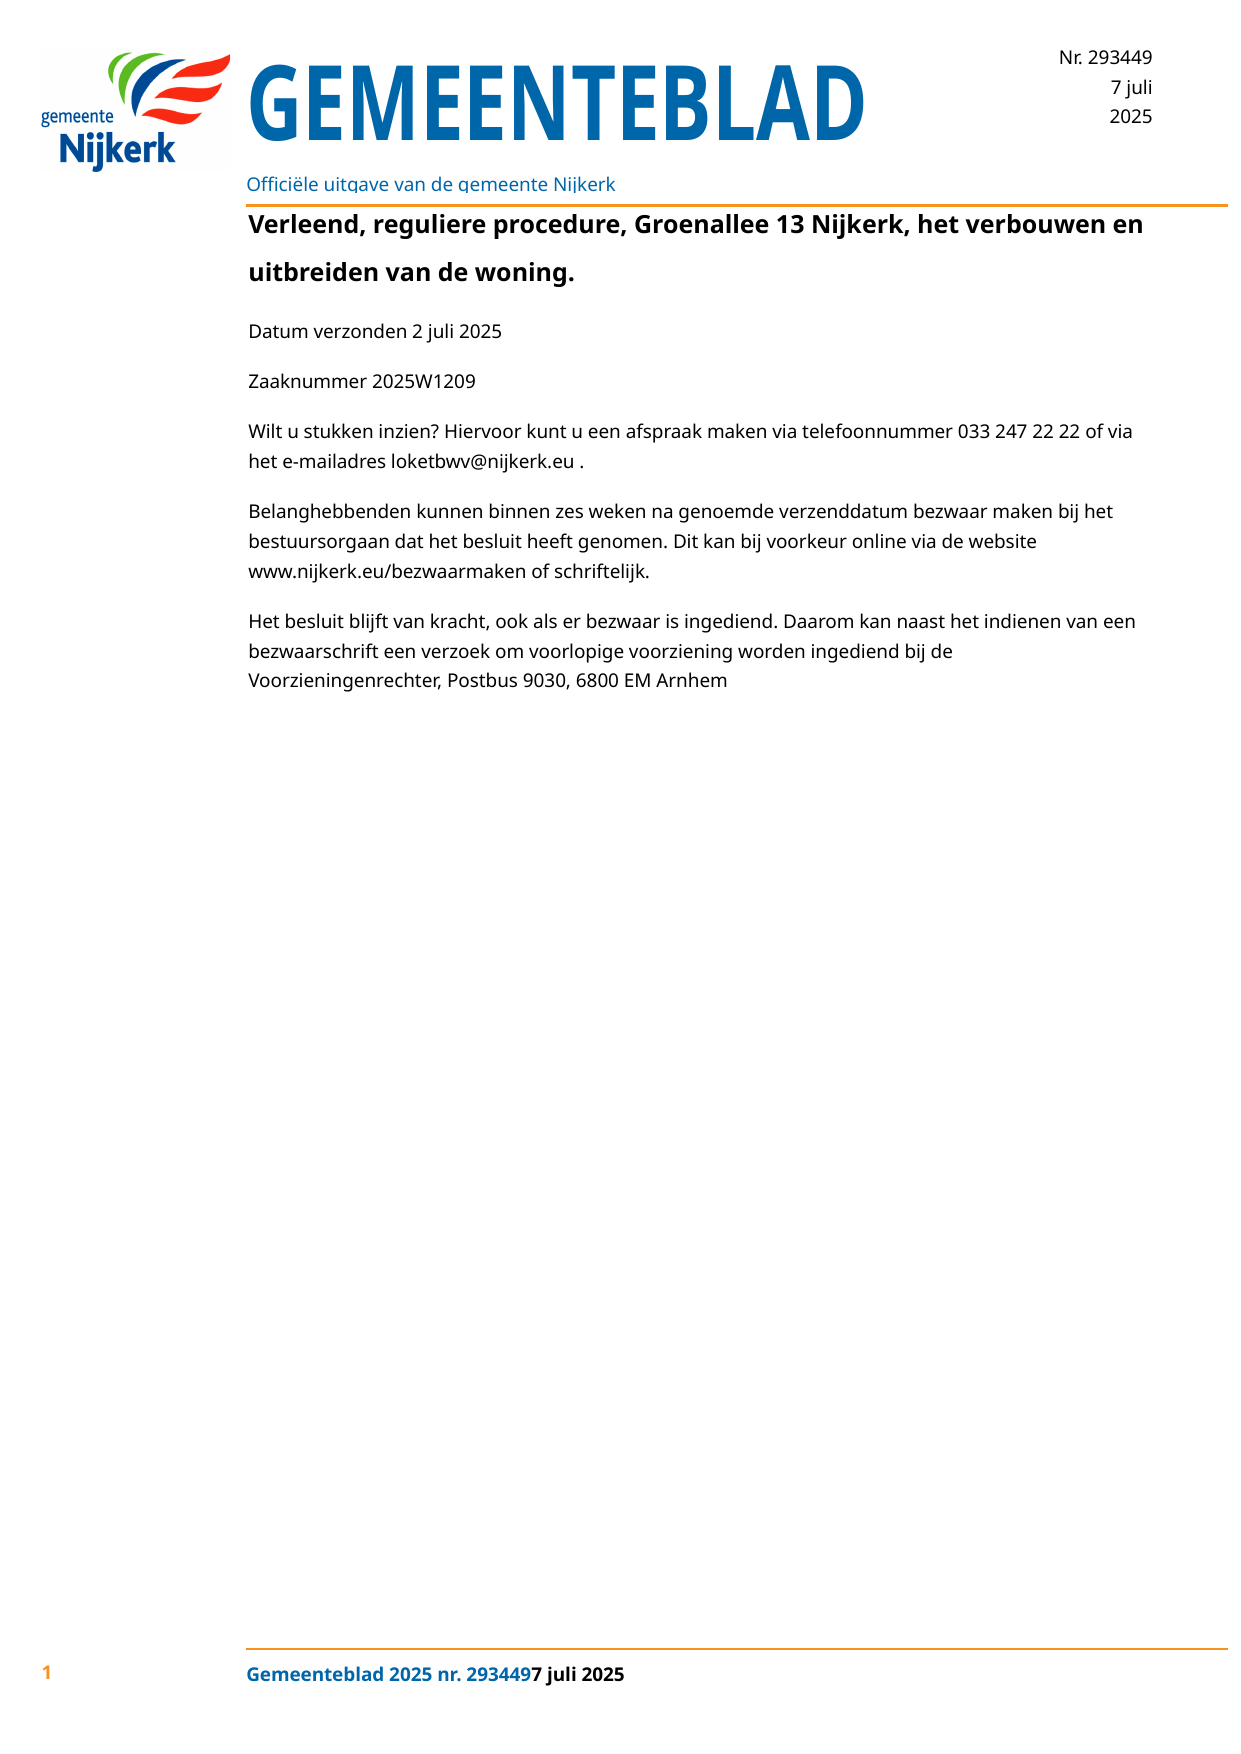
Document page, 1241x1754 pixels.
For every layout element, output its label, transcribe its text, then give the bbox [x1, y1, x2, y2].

text Belanghebbenden kunnen binnen zes weken na genoemde verzenddatum bezwaar maken bij het bestuursorgaan dat het besluit heeft genomen. Dit kan bij voorkeur online via de website www.nijkerk.eu/bezwaarmaken of schriftelijk. [248, 499, 1152, 584]
picture [41, 47, 231, 172]
text Het besluit blijft van kracht, ook als er bezwaar is ingediend. Daarom kan naast het indienen van een bezwaarschrift een verzoek om voorlopige voorziening worden ingediend bij de Voorzieningenrechter, Postbus 9030, 6800 EM Arnhem [248, 608, 1152, 693]
text Verleend, reguliere procedure, Groenallee 13 Nijkerk, het verbouwen en uitbreiden van de woning. [248, 207, 1152, 288]
text Wilt u stukken inzien? Hiervoor kunt u een afspraak maken via telefoonnummer 033 247 22 22 of via het e-mailadres loketbwv@nijkerk.eu . [248, 419, 1152, 474]
text Datum verzonden 2 juli 2025 [248, 318, 1152, 344]
text Zaaknummer 2025W1209 [248, 368, 1152, 394]
